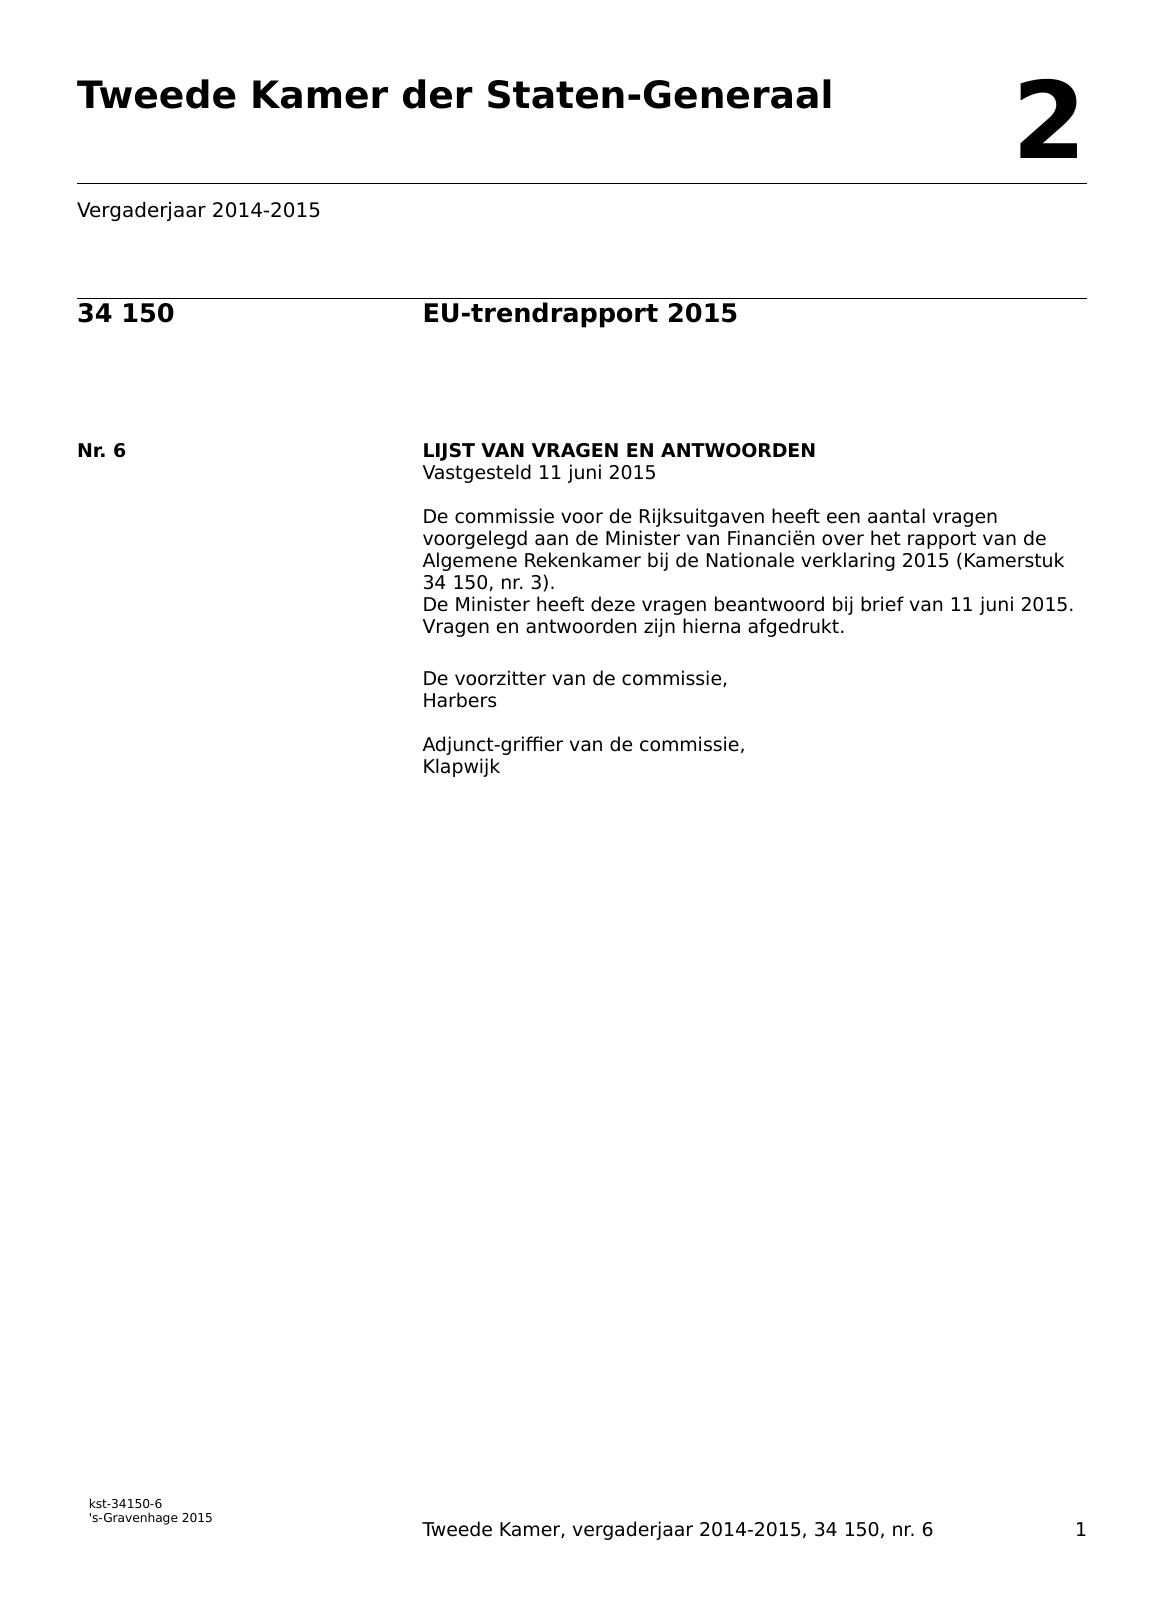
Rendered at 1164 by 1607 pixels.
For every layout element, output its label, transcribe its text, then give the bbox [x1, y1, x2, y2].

table_header 2 [886, 59, 1087, 183]
text Adjunct-griffier van de commissie, Klapwijk [422, 734, 1087, 778]
text kst-34150-6 [88, 1497, 323, 1511]
table_cell Vergaderjaar 2014-2015 [77, 184, 1087, 298]
table_header Tweede Kamer der Staten-Generaal [77, 59, 886, 183]
text Vastgesteld 11 juni 2015 [422, 462, 1087, 484]
text De voorzitter van de commissie, Harbers [422, 668, 1087, 712]
text De commissie voor de Rijksuitgaven heeft een aantal vragen voorgelegd aan de Minister van Financiën over het rapport van de Algemene Rekenkamer bij de Nationale verklaring 2015 (Kamerstuk 34 150, nr. 3). [422, 506, 1087, 594]
text De Minister heeft deze vragen beantwoord bij brief van 11 juni 2015. Vragen en antwoorden zijn hierna afgedrukt. [422, 594, 1087, 638]
subtitle 34 150 EU-trendrapport 2015 [77, 299, 1087, 329]
text 's-Gravenhage 2015 [88, 1511, 323, 1525]
subtitle Nr. 6 LIJST VAN VRAGEN EN ANTWOORDEN [77, 440, 1087, 462]
